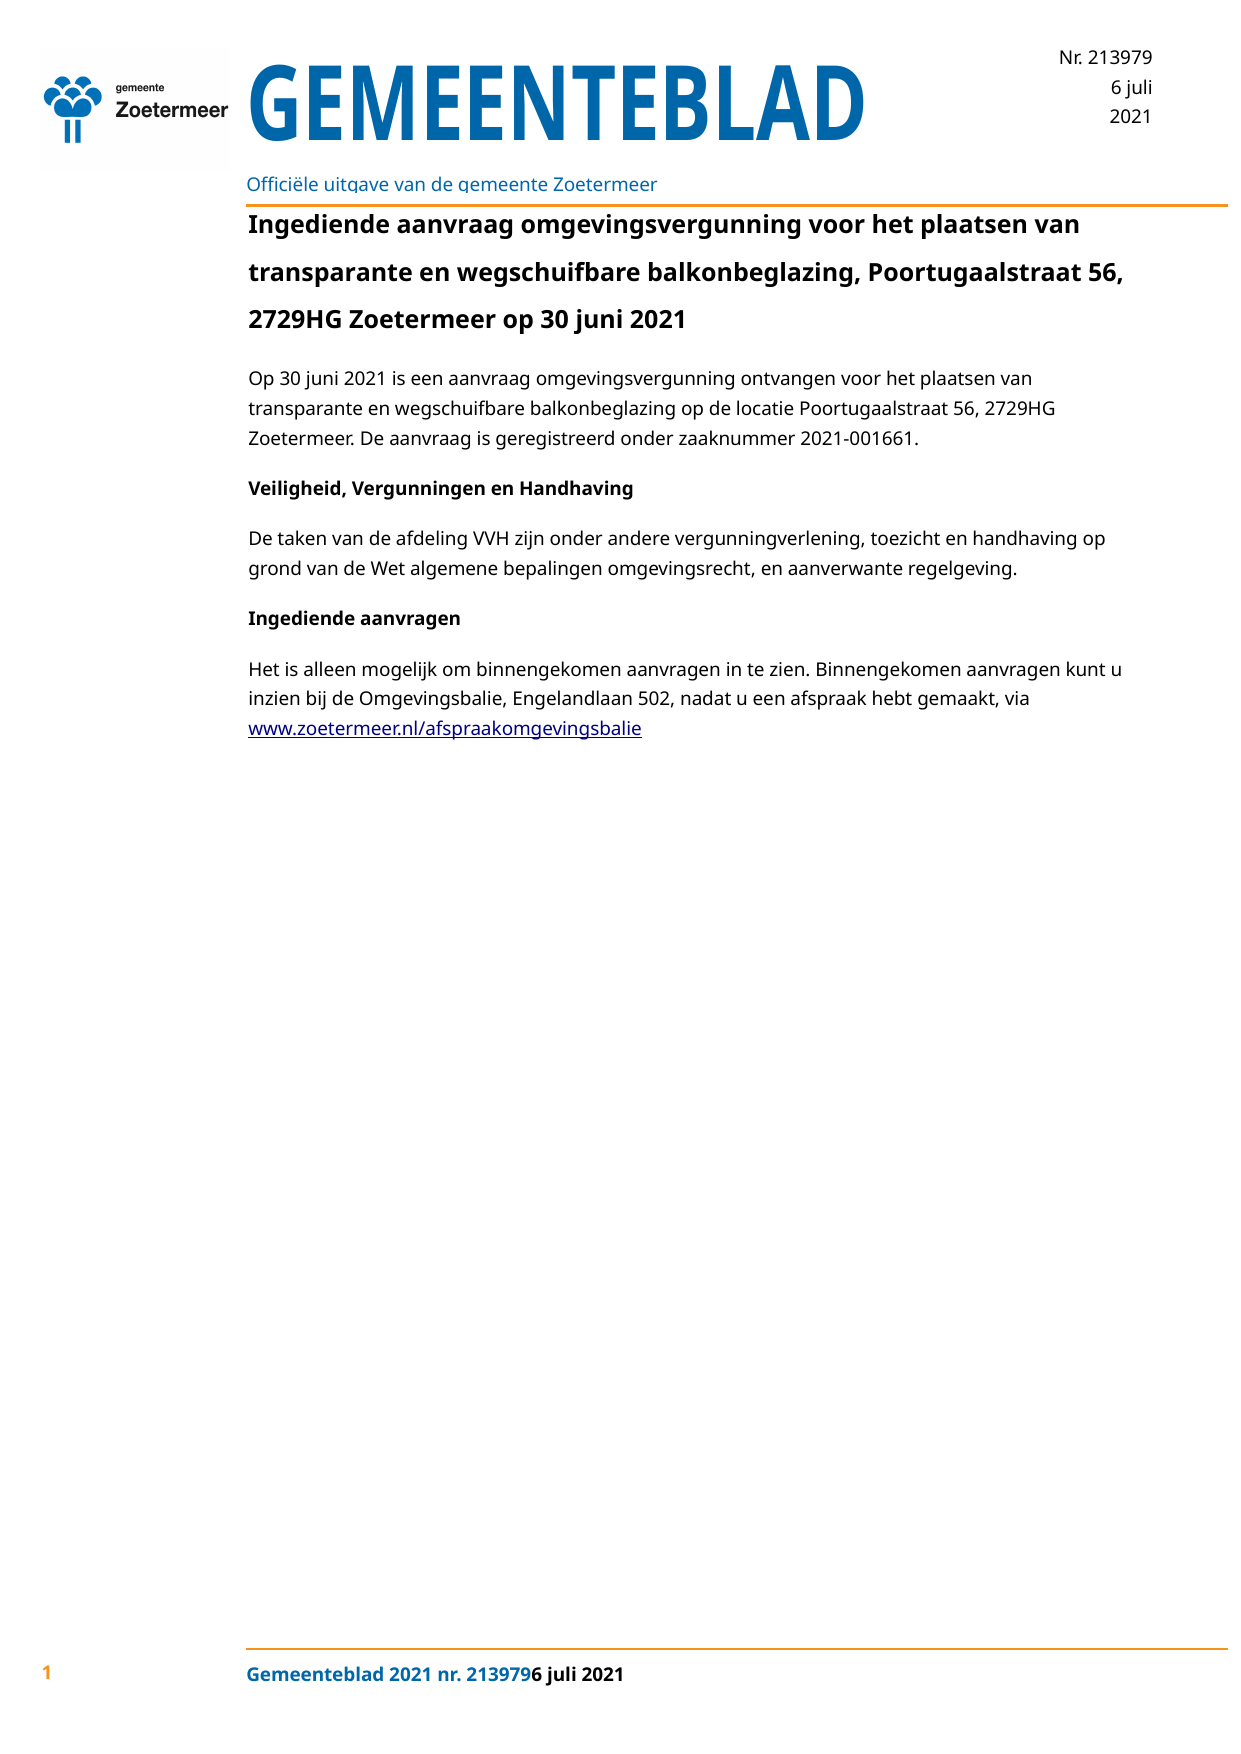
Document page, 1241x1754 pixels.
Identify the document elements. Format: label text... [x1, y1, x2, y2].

text Ingediende aanvraag omgevingsvergunning voor het plaatsen van transparante en wegschuifbare balkonbeglazing, Poortugaalstraat 56, 2729HG Zoetermeer op 30 juni 2021 [248, 207, 1152, 336]
text Het is alleen mogelijk om binnengekomen aanvragen in te zien. Binnengekomen aanvragen kunt u inzien bij de Omgevingsbalie, Engelandlaan 502, nadat u een afspraak hebt gemaakt, via www.zoetermeer.nl/afspraakomgevingsbalie [248, 656, 1152, 741]
text Op 30 juni 2021 is een aanvraag omgevingsvergunning ontvangen voor het plaatsen van transparante en wegschuifbare balkonbeglazing op de locatie Poortugaalstraat 56, 2729HG Zoetermeer. De aanvraag is geregistreerd onder zaaknummer 2021-001661. [248, 366, 1152, 450]
text Veiligheid, Vergunningen en Handhaving [248, 475, 1152, 501]
picture [41, 47, 231, 172]
text Ingediende aanvragen [248, 606, 1152, 631]
text De taken van de afdeling VVH zijn onder andere vergunningverlening, toezicht en handhaving op grond van de Wet algemene bepalingen omgevingsrecht, en aanverwante regelgeving. [248, 526, 1152, 581]
